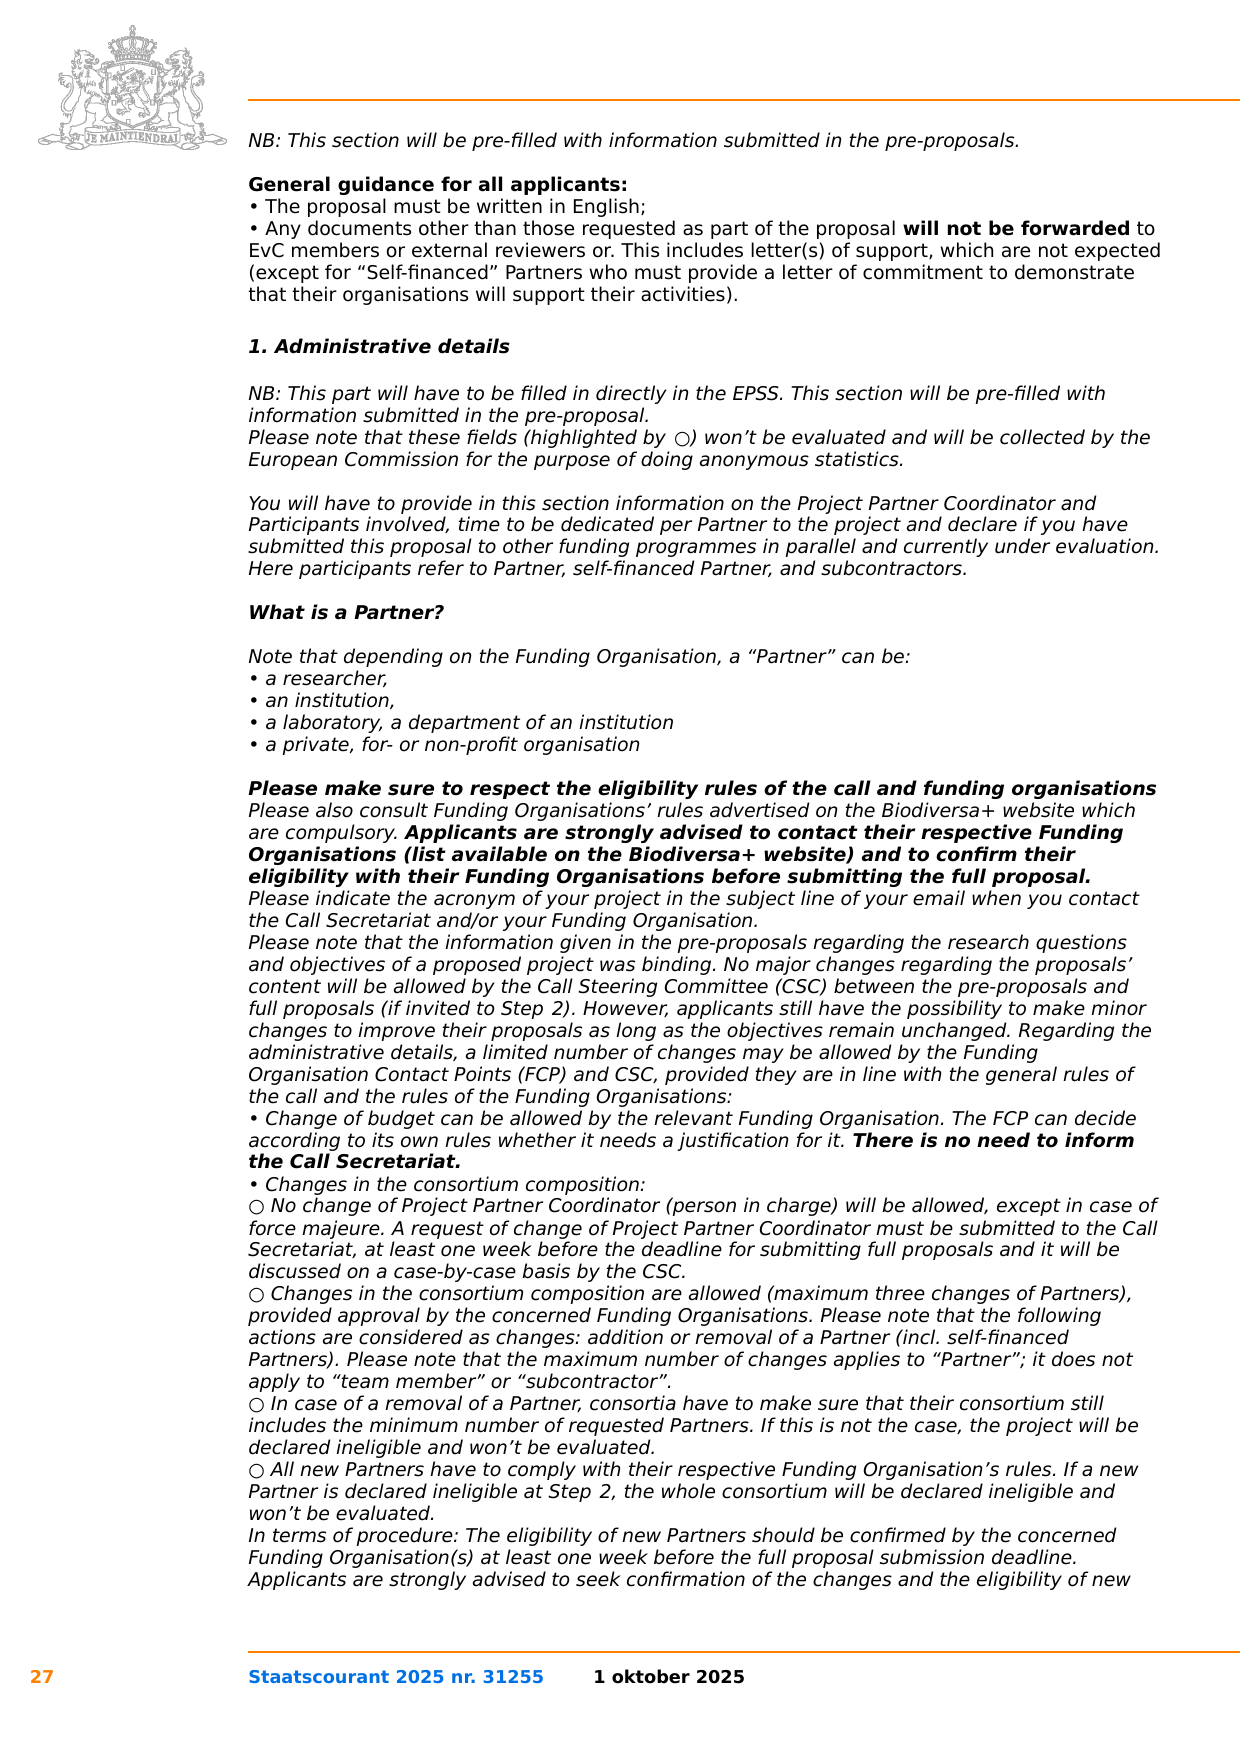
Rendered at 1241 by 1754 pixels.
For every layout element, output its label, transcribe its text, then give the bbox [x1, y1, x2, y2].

text • a private, for- or non-profit organisation [248, 734, 1163, 756]
text ○ All new Partners have to comply with their respective Funding Organisation’s rules. If a new Partner is declared ineligible at Step 2, the whole consortium will be declared ineligible and won’t be evaluated. [248, 1459, 1163, 1525]
text • a laboratory, a department of an institution [248, 712, 1163, 734]
text • The proposal must be written in English; [248, 196, 1163, 218]
text Please make sure to respect the eligibility rules of the call and funding organisations [248, 778, 1163, 800]
subtitle 1. Administrative details [248, 336, 1163, 358]
text • a researcher, [248, 668, 1163, 690]
text Here participants refer to Partner, self-financed Partner, and subcontractors. [248, 558, 1163, 580]
text In terms of procedure: The eligibility of new Partners should be confirmed by the concerned Funding Organisation(s) at least one week before the full proposal submission deadline. Applicants are strongly advised to seek confirmation of the changes and the eligibility of new [248, 1525, 1163, 1591]
text General guidance for all applicants: [248, 174, 1163, 196]
text • Change of budget can be allowed by the relevant Funding Organisation. The FCP can decide according to its own rules whether it needs a justification for it. There is no need to inform the Call Secretariat. [248, 1107, 1163, 1173]
subtitle What is a Partner? [248, 602, 1163, 624]
text Please note that the information given in the pre-proposals regarding the research questions and objectives of a proposed project was binding. No major changes regarding the proposals’ content will be allowed by the Call Steering Committee (CSC) between the pre-proposals and full proposals (if invited to Step 2). However, applicants still have the possibility to make minor changes to improve their proposals as long as the objectives remain unchanged. Regarding the administrative details, a limited number of changes may be allowed by the Funding Organisation Contact Points (FCP) and CSC, provided they are in line with the general rules of the call and the rules of the Funding Organisations: [248, 932, 1163, 1107]
text • an institution, [248, 690, 1163, 712]
text Note that depending on the Funding Organisation, a “Partner” can be: [248, 646, 1163, 668]
text NB: This part will have to be filled in directly in the EPSS. This section will be pre-filled with information submitted in the pre-proposal. [248, 383, 1163, 427]
text Please also consult Funding Organisations’ rules advertised on the Biodiversa+ website which are compulsory. Applicants are strongly advised to contact their respective Funding Organisations (list available on the Biodiversa+ website) and to confirm their eligibility with their Funding Organisations before submitting the full proposal. [248, 800, 1163, 888]
text • Changes in the consortium composition: [248, 1173, 1163, 1195]
text ○ Changes in the consortium composition are allowed (maximum three changes of Partners), provided approval by the concerned Funding Organisations. Please note that the following actions are considered as changes: addition or removal of a Partner (incl. self-financed Partners). Please note that the maximum number of changes applies to “Partner”; it does not apply to “team member” or “subcontractor”. [248, 1283, 1163, 1393]
text • Any documents other than those requested as part of the proposal will not be forwarded to EvC members or external reviewers or. This includes letter(s) of support, which are not expected (except for “Self-financed” Partners who must provide a letter of commitment to demonstrate that their organisations will support their activities). [248, 218, 1163, 306]
text Please note that these fields (highlighted by ○) won’t be evaluated and will be collected by the European Commission for the purpose of doing anonymous statistics. [248, 427, 1163, 471]
picture [38, 25, 227, 150]
text ○ In case of a removal of a Partner, consortia have to make sure that their consortium still includes the minimum number of requested Partners. If this is not the case, the project will be declared ineligible and won’t be evaluated. [248, 1393, 1163, 1459]
text NB: This section will be pre-filled with information submitted in the pre-proposals. [248, 130, 1163, 152]
text Please indicate the acronym of your project in the subject line of your email when you contact the Call Secretariat and/or your Funding Organisation. [248, 888, 1163, 932]
text You will have to provide in this section information on the Project Partner Coordinator and Participants involved, time to be dedicated per Partner to the project and declare if you have submitted this proposal to other funding programmes in parallel and currently under evaluation. [248, 492, 1163, 558]
text ○ No change of Project Partner Coordinator (person in charge) will be allowed, except in case of force majeure. A request of change of Project Partner Coordinator must be submitted to the Call Secretariat, at least one week before the deadline for submitting full proposals and it will be discussed on a case-by-case basis by the CSC. [248, 1195, 1163, 1283]
